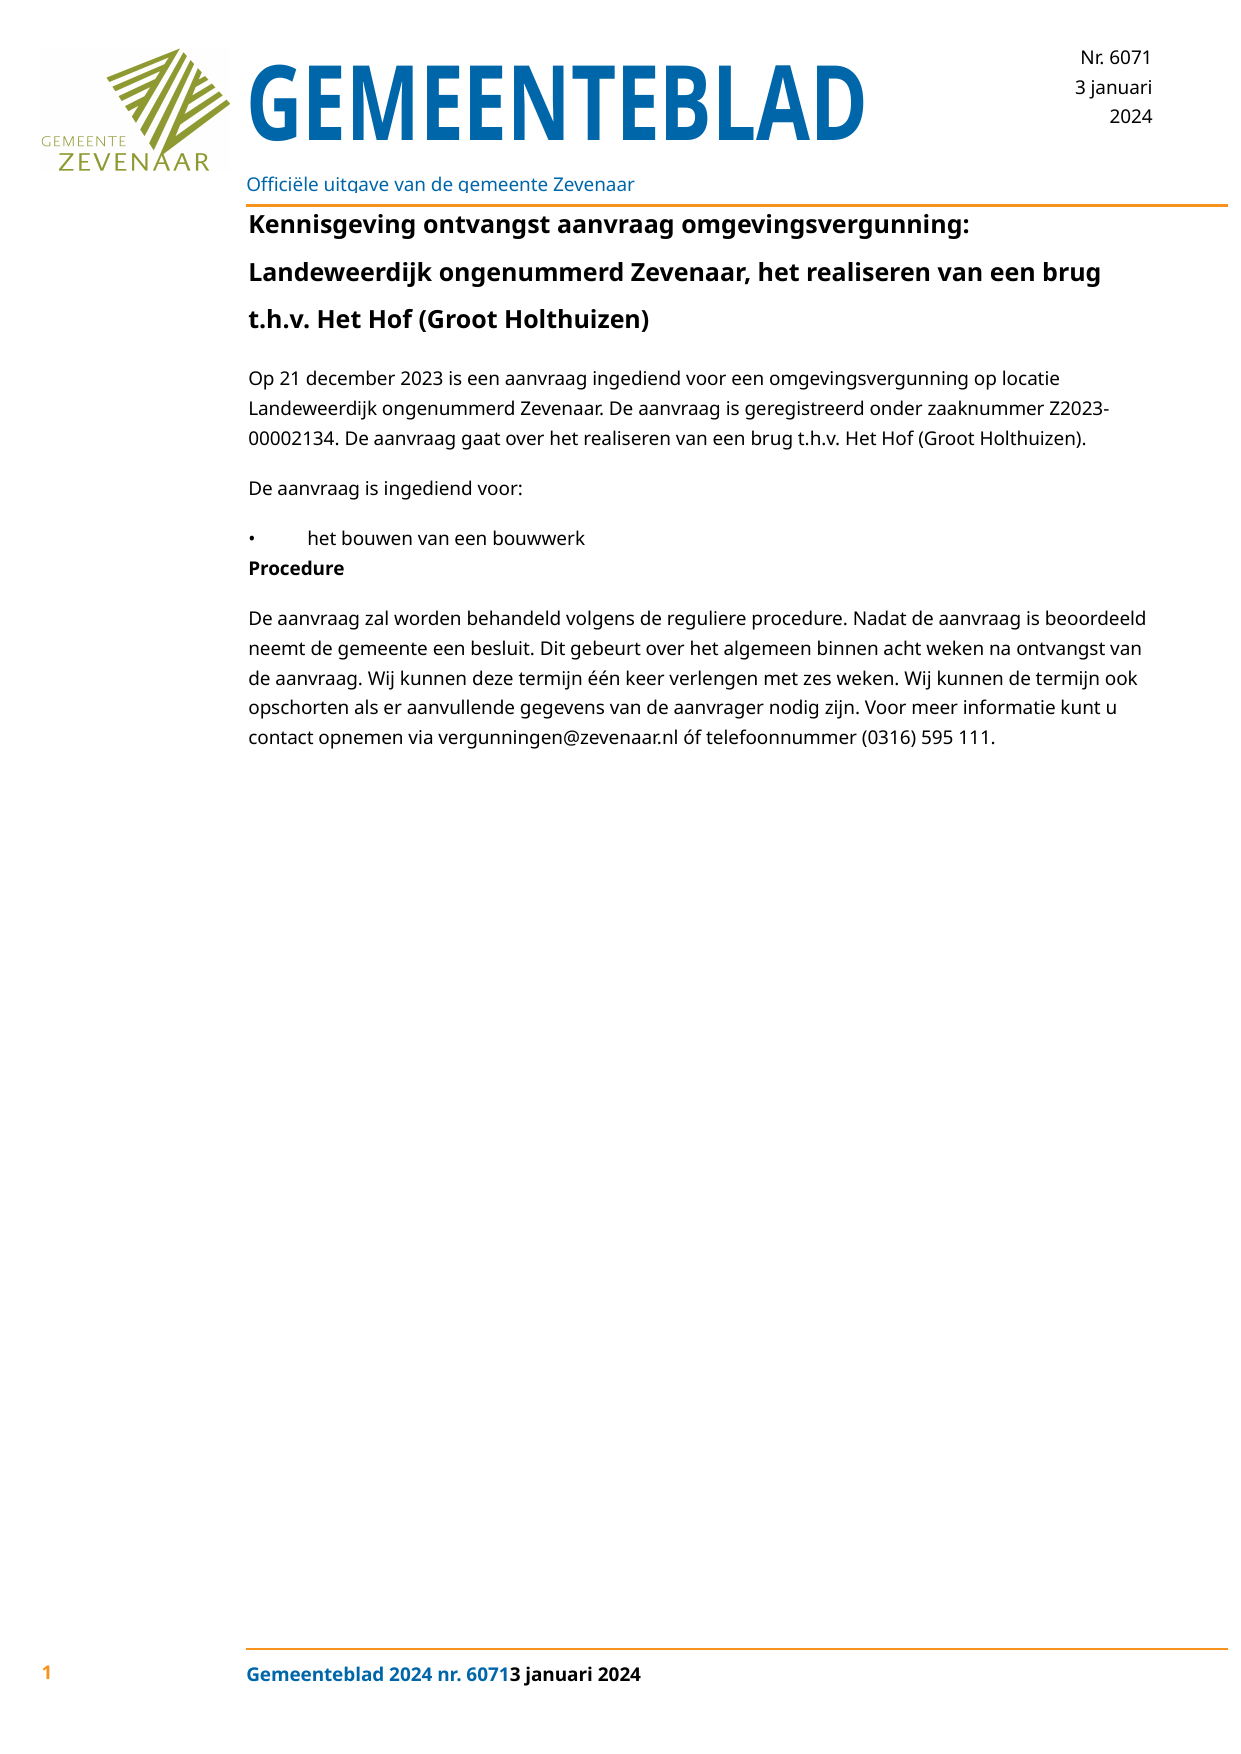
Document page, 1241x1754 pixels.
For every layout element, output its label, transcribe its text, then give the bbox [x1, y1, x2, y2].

list het bouwen van een bouwwerk [248, 526, 1152, 551]
text De aanvraag is ingediend voor: [248, 475, 1152, 501]
text Kennisgeving ontvangst aanvraag omgevingsvergunning: Landeweerdijk ongenummerd Zevenaar, het realiseren van een brug t.h.v. Het Hof (Groot Holthuizen) [248, 207, 1152, 336]
picture [41, 47, 231, 172]
text Procedure [248, 555, 1152, 581]
text De aanvraag zal worden behandeld volgens de reguliere procedure. Nadat de aanvraag is beoordeeld neemt de gemeente een besluit. Dit gebeurt over het algemeen binnen acht weken na ontvangst van de aanvraag. Wij kunnen deze termijn één keer verlengen met zes weken. Wij kunnen de termijn ook opschorten als er aanvullende gegevens van de aanvrager nodig zijn. Voor meer informatie kunt u contact opnemen via vergunningen@zevenaar.nl óf telefoonnummer (0316) 595 111. [248, 606, 1152, 749]
text Op 21 december 2023 is een aanvraag ingediend voor een omgevingsvergunning op locatie Landeweerdijk ongenummerd Zevenaar. De aanvraag is geregistreerd onder zaaknummer Z2023-00002134. De aanvraag gaat over het realiseren van een brug t.h.v. Het Hof (Groot Holthuizen). [248, 366, 1152, 450]
